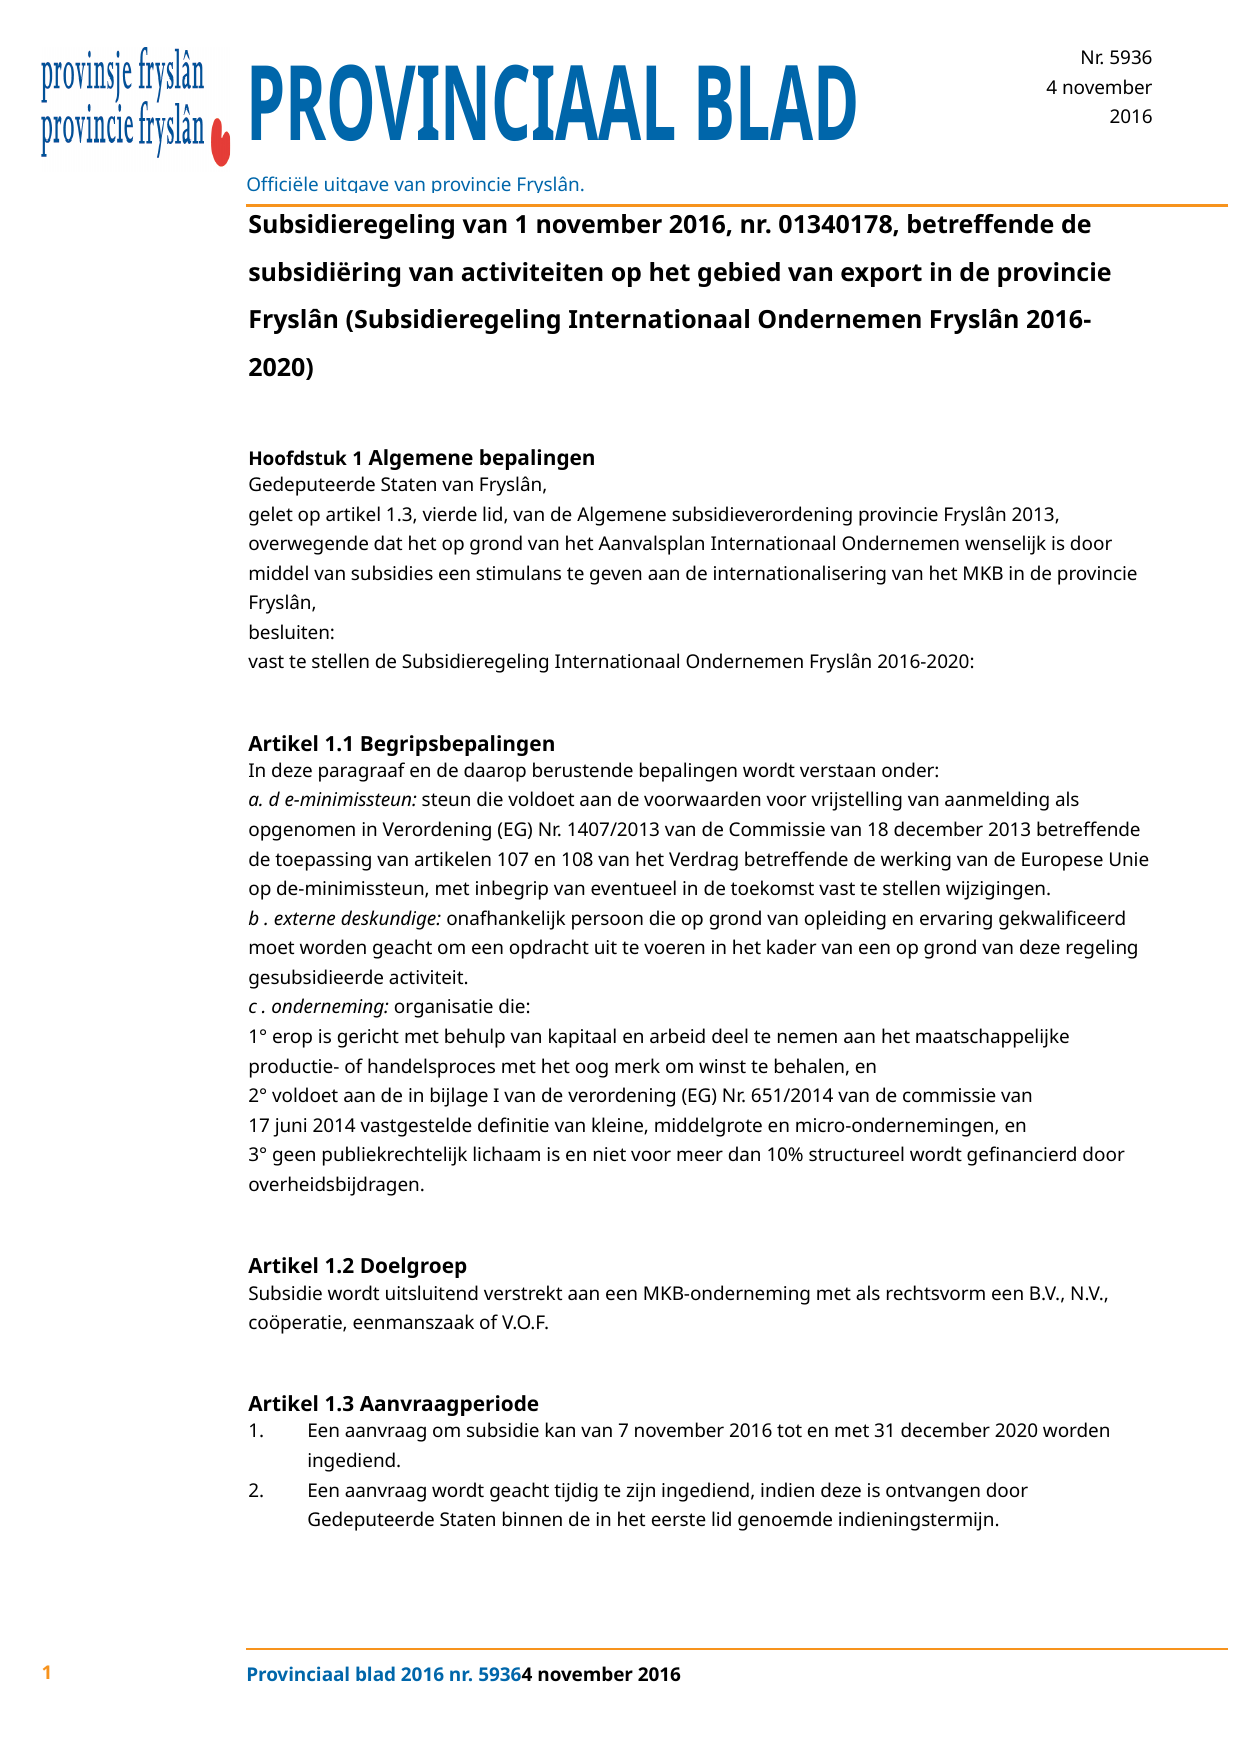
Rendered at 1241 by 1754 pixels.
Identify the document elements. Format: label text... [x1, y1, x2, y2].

text c . onderneming: organisatie die: [248, 994, 1152, 1019]
list Een aanvraag om subsidie kan van 7 november 2016 tot en met 31 december 2020 worden ingediend. [248, 1418, 1152, 1473]
text In deze paragraaf en de daarop berustende bepalingen wordt verstaan onder: [248, 757, 1152, 783]
list Een aanvraag wordt geacht tijdig te zijn ingediend, indien deze is ontvangen door Gedeputeerde Staten binnen de in het eerste lid genoemde indieningstermijn. [248, 1477, 1152, 1532]
text besluiten: [248, 619, 1152, 645]
text Artikel 1.3 Aanvraagperiode [248, 1389, 1152, 1418]
text 17 juni 2014 vastgestelde definitie van kleine, middelgrote en micro-ondernemingen, en [248, 1112, 1152, 1138]
text Artikel 1.2 Doelgroep [248, 1251, 1152, 1280]
text b . externe deskundige: onafhankelijk persoon die op grond van opleiding en ervaring gekwalificeerd moet worden geacht om een opdracht uit te voeren in het kader van een op grond van deze regeling gesubsidieerde activiteit. [248, 905, 1152, 990]
text Subsidieregeling van 1 november 2016, nr. 01340178, betreffende de subsidiëring van activiteiten op het gebied van export in de provincie Fryslân (Subsidieregeling Internationaal Ondernemen Fryslân 2016-2020) [248, 207, 1152, 384]
text productie- of handelsproces met het oog merk om winst te behalen, en [248, 1053, 1152, 1079]
text Gedeputeerde Staten van Fryslân, [248, 471, 1152, 497]
text vast te stellen de Subsidieregeling Internationaal Ondernemen Fryslân 2016-2020: [248, 649, 1152, 674]
text gelet op artikel 1.3, vierde lid, van de Algemene subsidieverordening provincie Fryslân 2013, overwegende dat het op grond van het Aanvalsplan Internationaal Ondernemen wenselijk is door middel van subsidies een stimulans te geven aan de internationalisering van het MKB in de provincie Fryslân, [248, 501, 1152, 615]
picture [41, 47, 231, 172]
text 2° voldoet aan de in bijlage I van de verordening (EG) Nr. 651/2014 van de commissie van [248, 1082, 1152, 1108]
text 1° erop is gericht met behulp van kapitaal en arbeid deel te nemen aan het maatschappelijke [248, 1023, 1152, 1049]
text a. d e-minimissteun: steun die voldoet aan de voorwaarden voor vrijstelling van aanmelding als opgenomen in Verordening (EG) Nr. 1407/2013 van de Commissie van 18 december 2013 betreffende de toepassing van artikelen 107 en 108 van het Verdrag betreffende de werking van de Europese Unie op de-minimissteun, met inbegrip van eventueel in de toekomst vast te stellen wijzigingen. [248, 787, 1152, 901]
text Subsidie wordt uitsluitend verstrekt aan een MKB-onderneming met als rechtsvorm een B.V., N.V., coöperatie, eenmanszaak of V.O.F. [248, 1280, 1152, 1335]
text Hoofdstuk 1 Algemene bepalingen [248, 443, 1152, 471]
text Artikel 1.1 Begripsbepalingen [248, 729, 1152, 757]
text 3° geen publiekrechtelijk lichaam is en niet voor meer dan 10% structureel wordt gefinancierd door overheidsbijdragen. [248, 1142, 1152, 1197]
